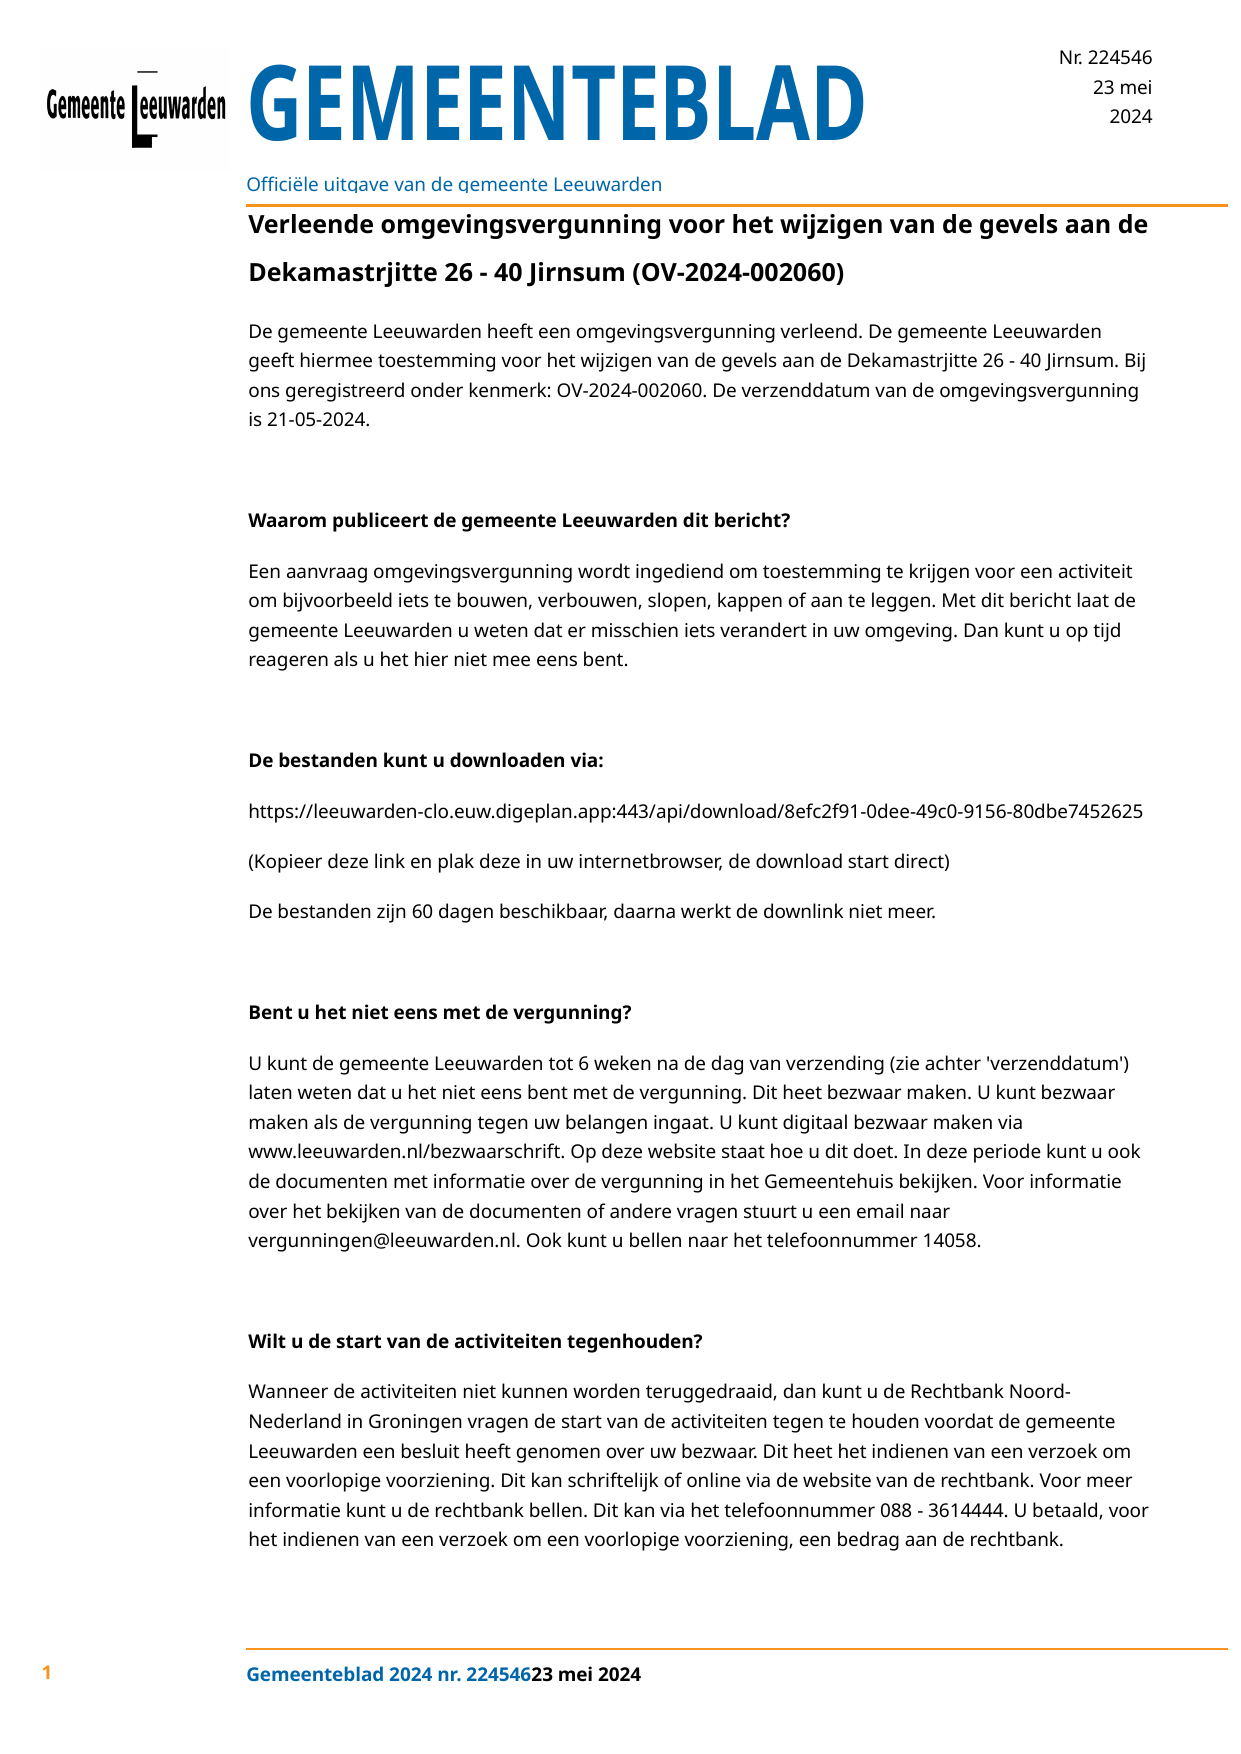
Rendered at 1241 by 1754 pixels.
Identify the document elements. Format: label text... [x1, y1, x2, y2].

text (Kopieer deze link en plak deze in uw internetbrowser, de download start direct) [248, 848, 1152, 874]
text De gemeente Leeuwarden heeft een omgevingsvergunning verleend. De gemeente Leeuwarden geeft hiermee toestemming voor het wijzigen van de gevels aan de Dekamastrjitte 26 - 40 Jirnsum. Bij ons geregistreerd onder kenmerk: OV-2024-002060. De verzenddatum van de omgevingsvergunning is 21-05-2024. [248, 318, 1152, 432]
text Wanneer de activiteiten niet kunnen worden teruggedraaid, dan kunt u de Rechtbank Noord-Nederland in Groningen vragen de start van de activiteiten tegen te houden voordat de gemeente Leeuwarden een besluit heeft genomen over uw bezwaar. Dit heet het indienen van een verzoek om een voorlopige voorziening. Dit kan schriftelijk of online via de website van de rechtbank. Voor meer informatie kunt u de rechtbank bellen. Dit kan via het telefoonnummer 088 - 3614444. U betaald, voor het indienen van een verzoek om een voorlopige voorziening, een bedrag aan de rechtbank. [248, 1379, 1152, 1552]
picture [41, 47, 231, 172]
text De bestanden zijn 60 dagen beschikbaar, daarna werkt de downlink niet meer. [248, 899, 1152, 924]
text De bestanden kunt u downloaden via: [248, 747, 1152, 773]
text Verleende omgevingsvergunning voor het wijzigen van de gevels aan de Dekamastrjitte 26 - 40 Jirnsum (OV-2024-002060) [248, 207, 1152, 288]
text Wilt u de start van de activiteiten tegenhouden? [248, 1328, 1152, 1354]
text Waarom publiceert de gemeente Leeuwarden dit bericht? [248, 507, 1152, 533]
text Een aanvraag omgevingsvergunning wordt ingediend om toestemming te krijgen voor een activiteit om bijvoorbeeld iets te bouwen, verbouwen, slopen, kappen of aan te leggen. Met dit bericht laat de gemeente Leeuwarden u weten dat er misschien iets verandert in uw omgeving. Dan kunt u op tijd reageren als u het hier niet mee eens bent. [248, 558, 1152, 672]
text U kunt de gemeente Leeuwarden tot 6 weken na de dag van verzending (zie achter 'verzenddatum') laten weten dat u het niet eens bent met de vergunning. Dit heet bezwaar maken. U kunt bezwaar maken als de vergunning tegen uw belangen ingaat. U kunt digitaal bezwaar maken via www.leeuwarden.nl/bezwaarschrift. Op deze website staat hoe u dit doet. In deze periode kunt u ook de documenten met informatie over de vergunning in het Gemeentehuis bekijken. Voor informatie over het bekijken van de documenten of andere vragen stuurt u een email naar vergunningen@leeuwarden.nl. Ook kunt u bellen naar het telefoonnummer 14058. [248, 1050, 1152, 1253]
text https://leeuwarden-clo.euw.digeplan.app:443/api/download/8efc2f91-0dee-49c0-9156-80dbe7452625 [248, 798, 1152, 824]
text Bent u het niet eens met de vergunning? [248, 999, 1152, 1025]
